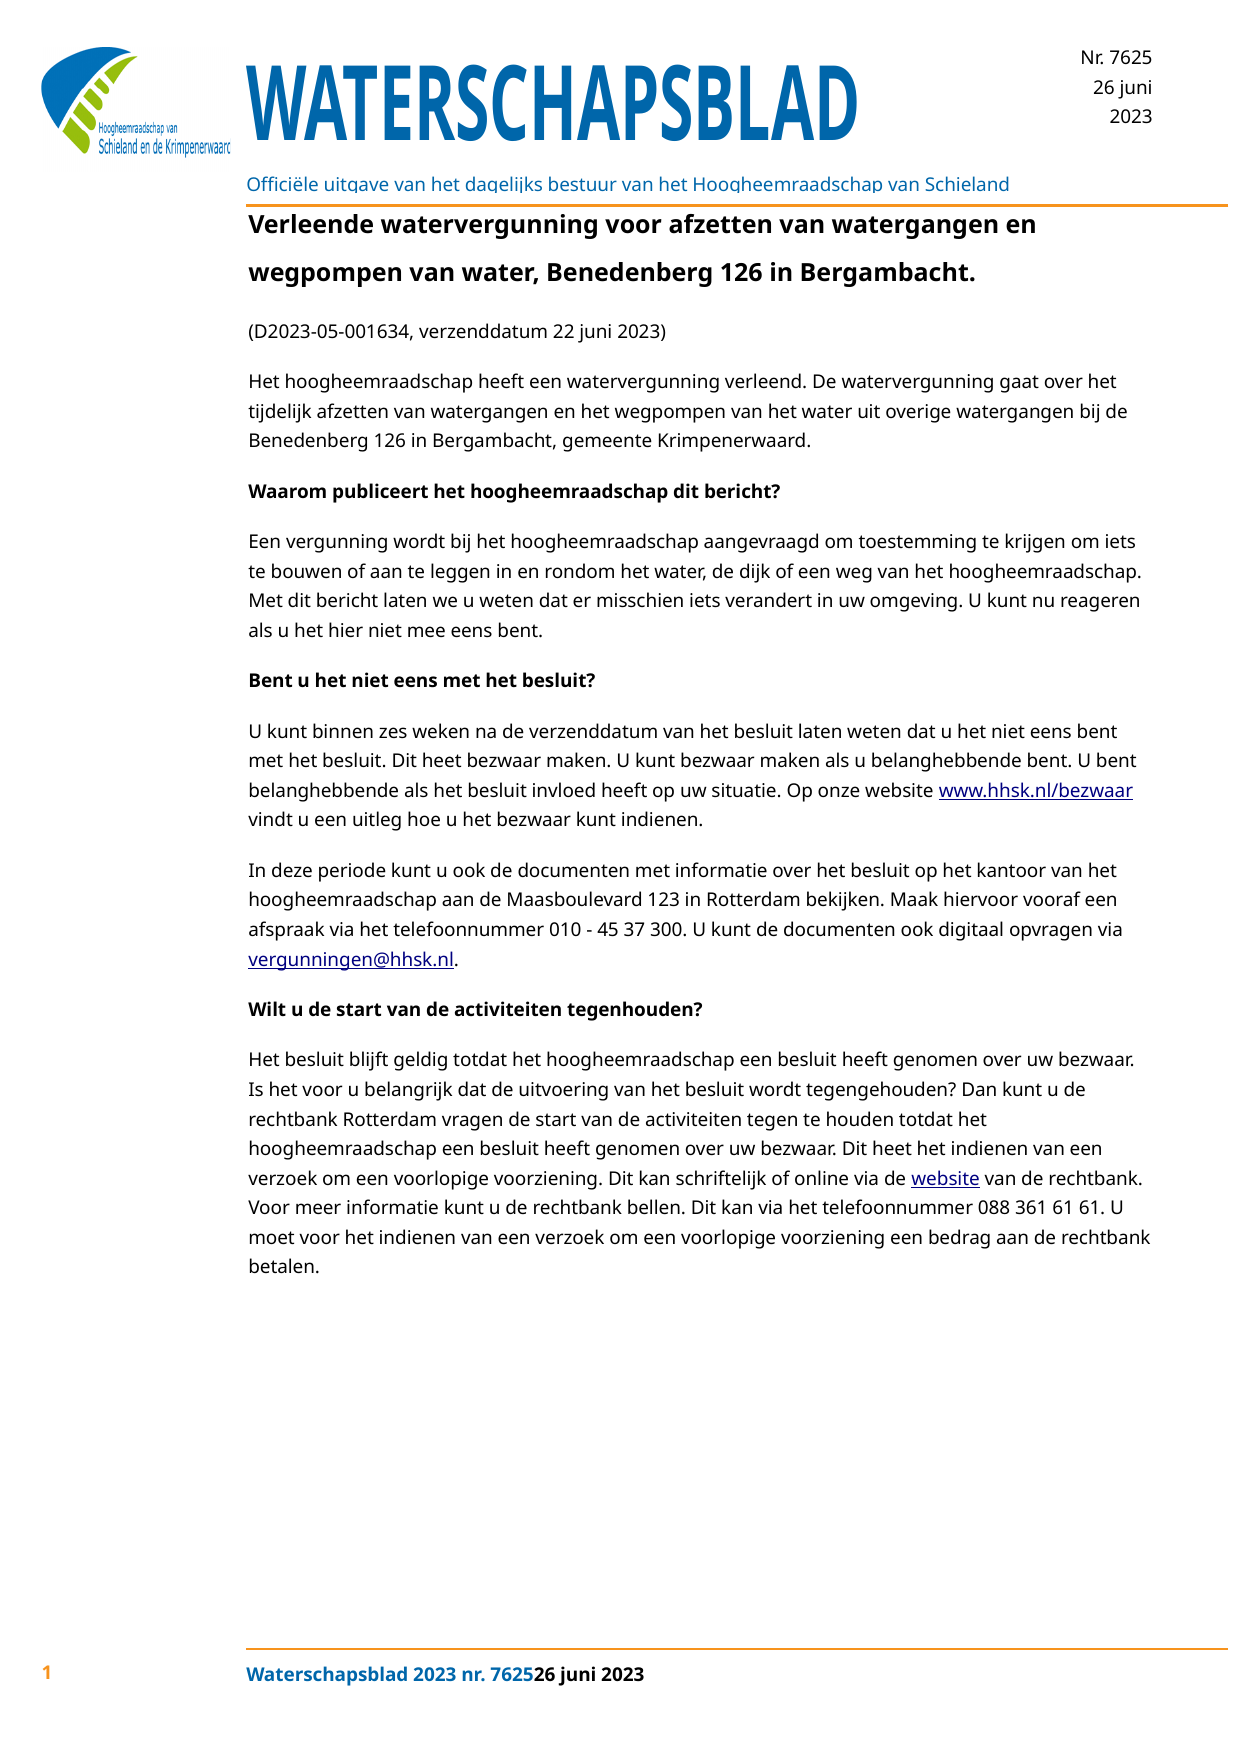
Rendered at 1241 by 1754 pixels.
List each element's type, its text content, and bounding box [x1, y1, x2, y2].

picture [41, 47, 231, 172]
text Bent u het niet eens met het besluit? [248, 667, 1152, 693]
text In deze periode kunt u ook de documenten met informatie over het besluit op het kantoor van het hoogheemraadschap aan de Maasboulevard 123 in Rotterdam bekijken. Maak hiervoor vooraf een afspraak via het telefoonnummer 010 - 45 37 300. U kunt de documenten ook digitaal opvragen via vergunningen@hhsk.nl. [248, 857, 1152, 972]
text Waarom publiceert het hoogheemraadschap dit bericht? [248, 478, 1152, 504]
text Het hoogheemraadschap heeft een watervergunning verleend. De watervergunning gaat over het tijdelijk afzetten van watergangen en het wegpompen van het water uit overige watergangen bij de Benedenberg 126 in Bergambacht, gemeente Krimpenerwaard. [248, 368, 1152, 453]
text Het besluit blijft geldig totdat het hoogheemraadschap een besluit heeft genomen over uw bezwaar. Is het voor u belangrijk dat de uitvoering van het besluit wordt tegengehouden? Dan kunt u de rechtbank Rotterdam vragen de start van de activiteiten tegen te houden totdat het hoogheemraadschap een besluit heeft genomen over uw bezwaar. Dit heet het indienen van een verzoek om een voorlopige voorziening. Dit kan schriftelijk of online via de website van de rechtbank. Voor meer informatie kunt u de rechtbank bellen. Dit kan via het telefoonnummer 088 361 61 61. U moet voor het indienen van een verzoek om een voorlopige voorziening een bedrag aan de rechtbank betalen. [248, 1047, 1152, 1279]
text Verleende watervergunning voor afzetten van watergangen en wegpompen van water, Benedenberg 126 in Bergambacht. [248, 207, 1152, 288]
text (D2023-05-001634, verzenddatum 22 juni 2023) [248, 318, 1152, 344]
text Wilt u de start van de activiteiten tegenhouden? [248, 996, 1152, 1022]
text U kunt binnen zes weken na de verzenddatum van het besluit laten weten dat u het niet eens bent met het besluit. Dit heet bezwaar maken. U kunt bezwaar maken als u belanghebbende bent. U bent belanghebbende als het besluit invloed heeft op uw situatie. Op onze website www.hhsk.nl/bezwaar vindt u een uitleg hoe u het bezwaar kunt indienen. [248, 718, 1152, 832]
text Een vergunning wordt bij het hoogheemraadschap aangevraagd om toestemming te krijgen om iets te bouwen of aan te leggen in en rondom het water, de dijk of een weg van het hoogheemraadschap. Met dit bericht laten we u weten dat er misschien iets verandert in uw omgeving. U kunt nu reageren als u het hier niet mee eens bent. [248, 528, 1152, 643]
